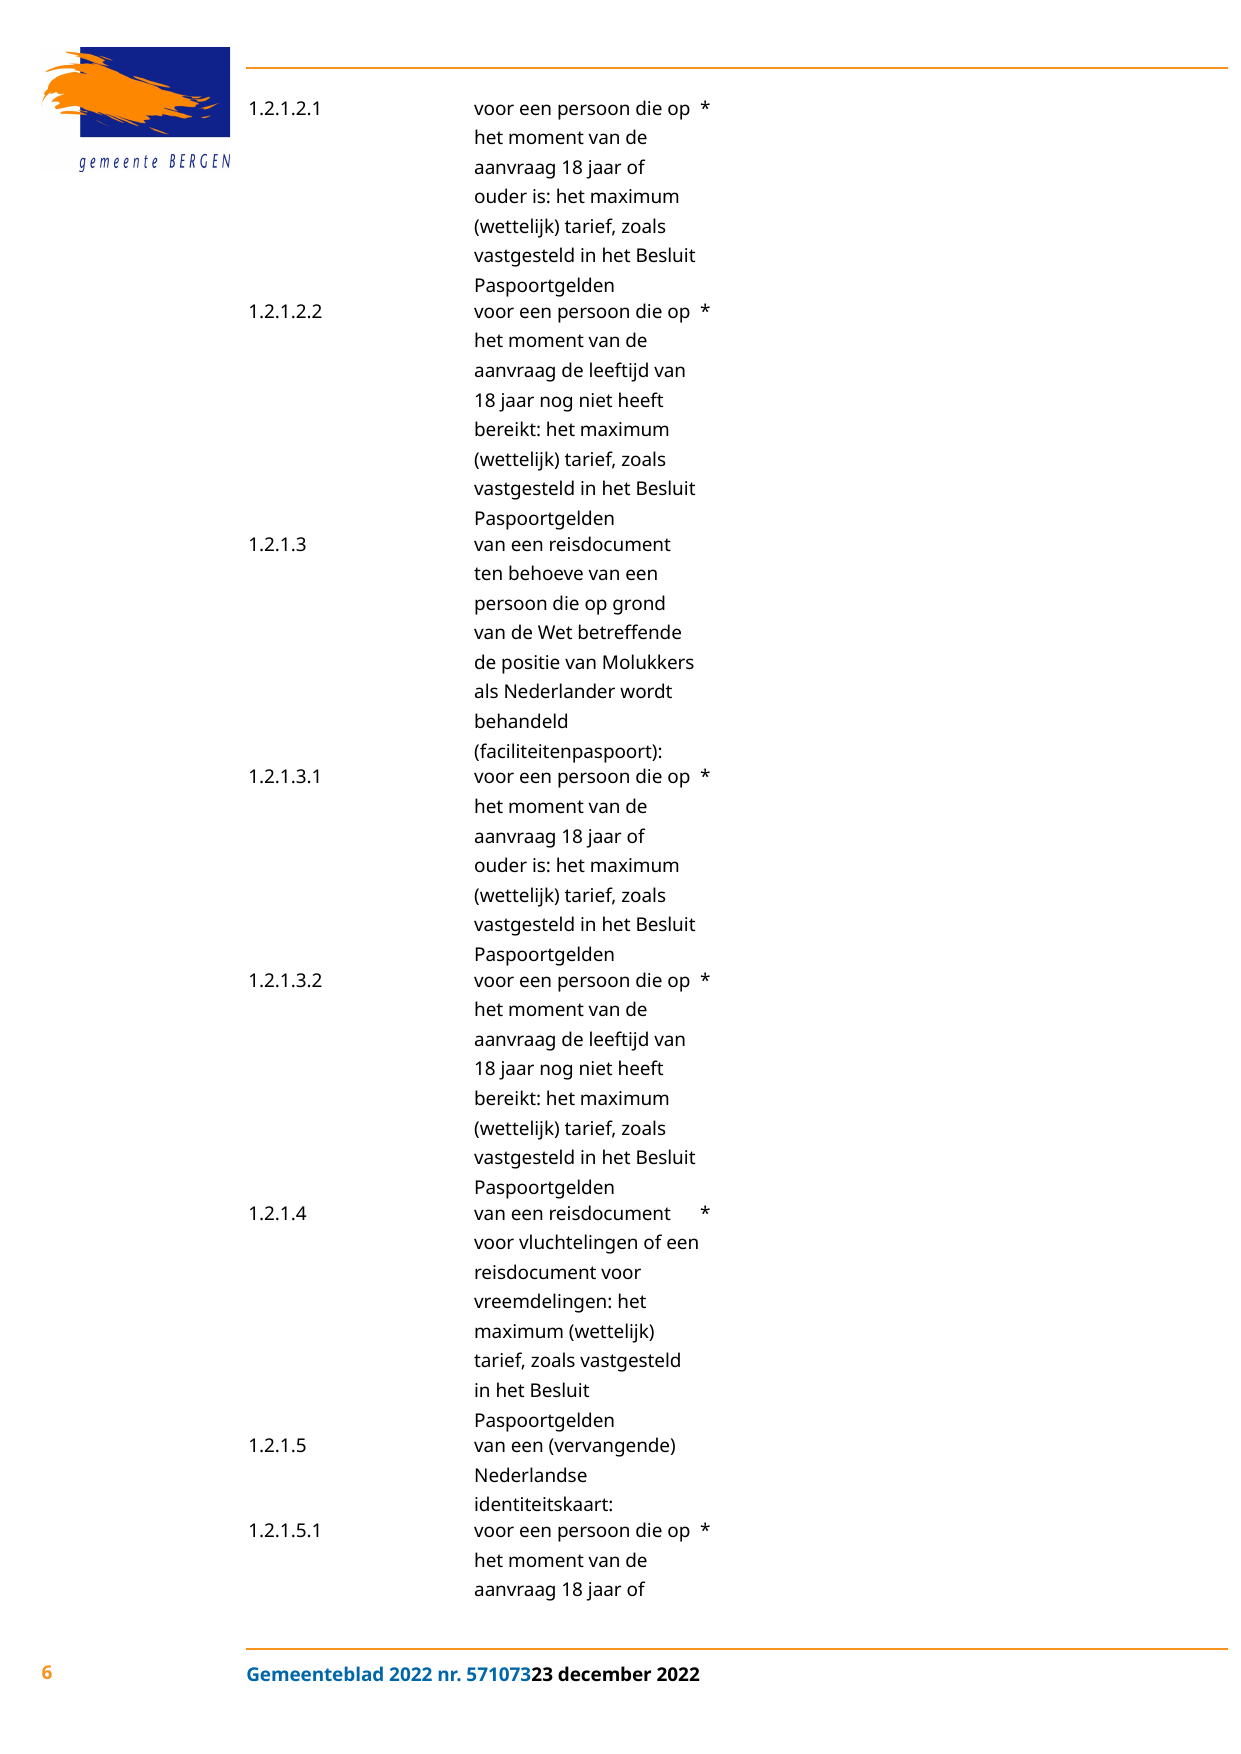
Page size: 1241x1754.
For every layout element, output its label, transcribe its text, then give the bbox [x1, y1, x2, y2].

table_cell voor een persoon die op het moment van de aanvraag 18 jaar of ouder is: het maximum (wettelijk) tarief, zoals vastgesteld in het Besluit Paspoortgelden [474, 95, 700, 298]
table_cell * [700, 1518, 926, 1602]
table_cell 1.2.1.3.2 [248, 967, 474, 1200]
table_cell voor een persoon die op het moment van de aanvraag de leeftijd van 18 jaar nog niet heeft bereikt: het maximum (wettelijk) tarief, zoals vastgesteld in het Besluit Paspoortgelden [474, 967, 700, 1200]
table_cell van een reisdocument voor vluchtelingen of een reisdocument voor vreemdelingen: het maximum (wettelijk) tarief, zoals vastgesteld in het Besluit Paspoortgelden [474, 1200, 700, 1432]
table_cell 1.2.1.4 [248, 1200, 474, 1432]
table_cell [926, 764, 1152, 967]
table_cell 1.2.1.2.2 [248, 298, 474, 531]
table_cell [926, 95, 1152, 298]
picture [41, 47, 231, 172]
table_cell voor een persoon die op het moment van de aanvraag 18 jaar of ouder is: het maximum (wettelijk) tarief, zoals vastgesteld in het Besluit Paspoortgelden [474, 764, 700, 967]
table_cell * [700, 298, 926, 531]
table_cell van een reisdocument ten behoeve van een persoon die op grond van de Wet betreffende de positie van Molukkers als Nederlander wordt behandeld (faciliteitenpaspoort): [474, 531, 700, 764]
table_cell [926, 1200, 1152, 1432]
table_cell * [700, 967, 926, 1200]
table_cell van een (vervangende) Nederlandse identiteitskaart: [474, 1433, 700, 1517]
table_cell [926, 1518, 1152, 1602]
table_cell voor een persoon die op het moment van de aanvraag 18 jaar of [474, 1518, 700, 1602]
table_cell * [700, 764, 926, 967]
table_cell 1.2.1.2.1 [248, 95, 474, 298]
table_cell [700, 531, 926, 764]
table_cell * [700, 95, 926, 298]
table_cell [926, 967, 1152, 1200]
table_cell 1.2.1.3 [248, 531, 474, 764]
table_cell 1.2.1.3.1 [248, 764, 474, 967]
table_cell 1.2.1.5 [248, 1433, 474, 1517]
table_cell [926, 298, 1152, 531]
table_cell [926, 1433, 1152, 1517]
table_cell * [700, 1200, 926, 1432]
table_cell [700, 1433, 926, 1517]
table_cell [926, 531, 1152, 764]
table_cell 1.2.1.5.1 [248, 1518, 474, 1602]
table_cell voor een persoon die op het moment van de aanvraag de leeftijd van 18 jaar nog niet heeft bereikt: het maximum (wettelijk) tarief, zoals vastgesteld in het Besluit Paspoortgelden [474, 298, 700, 531]
